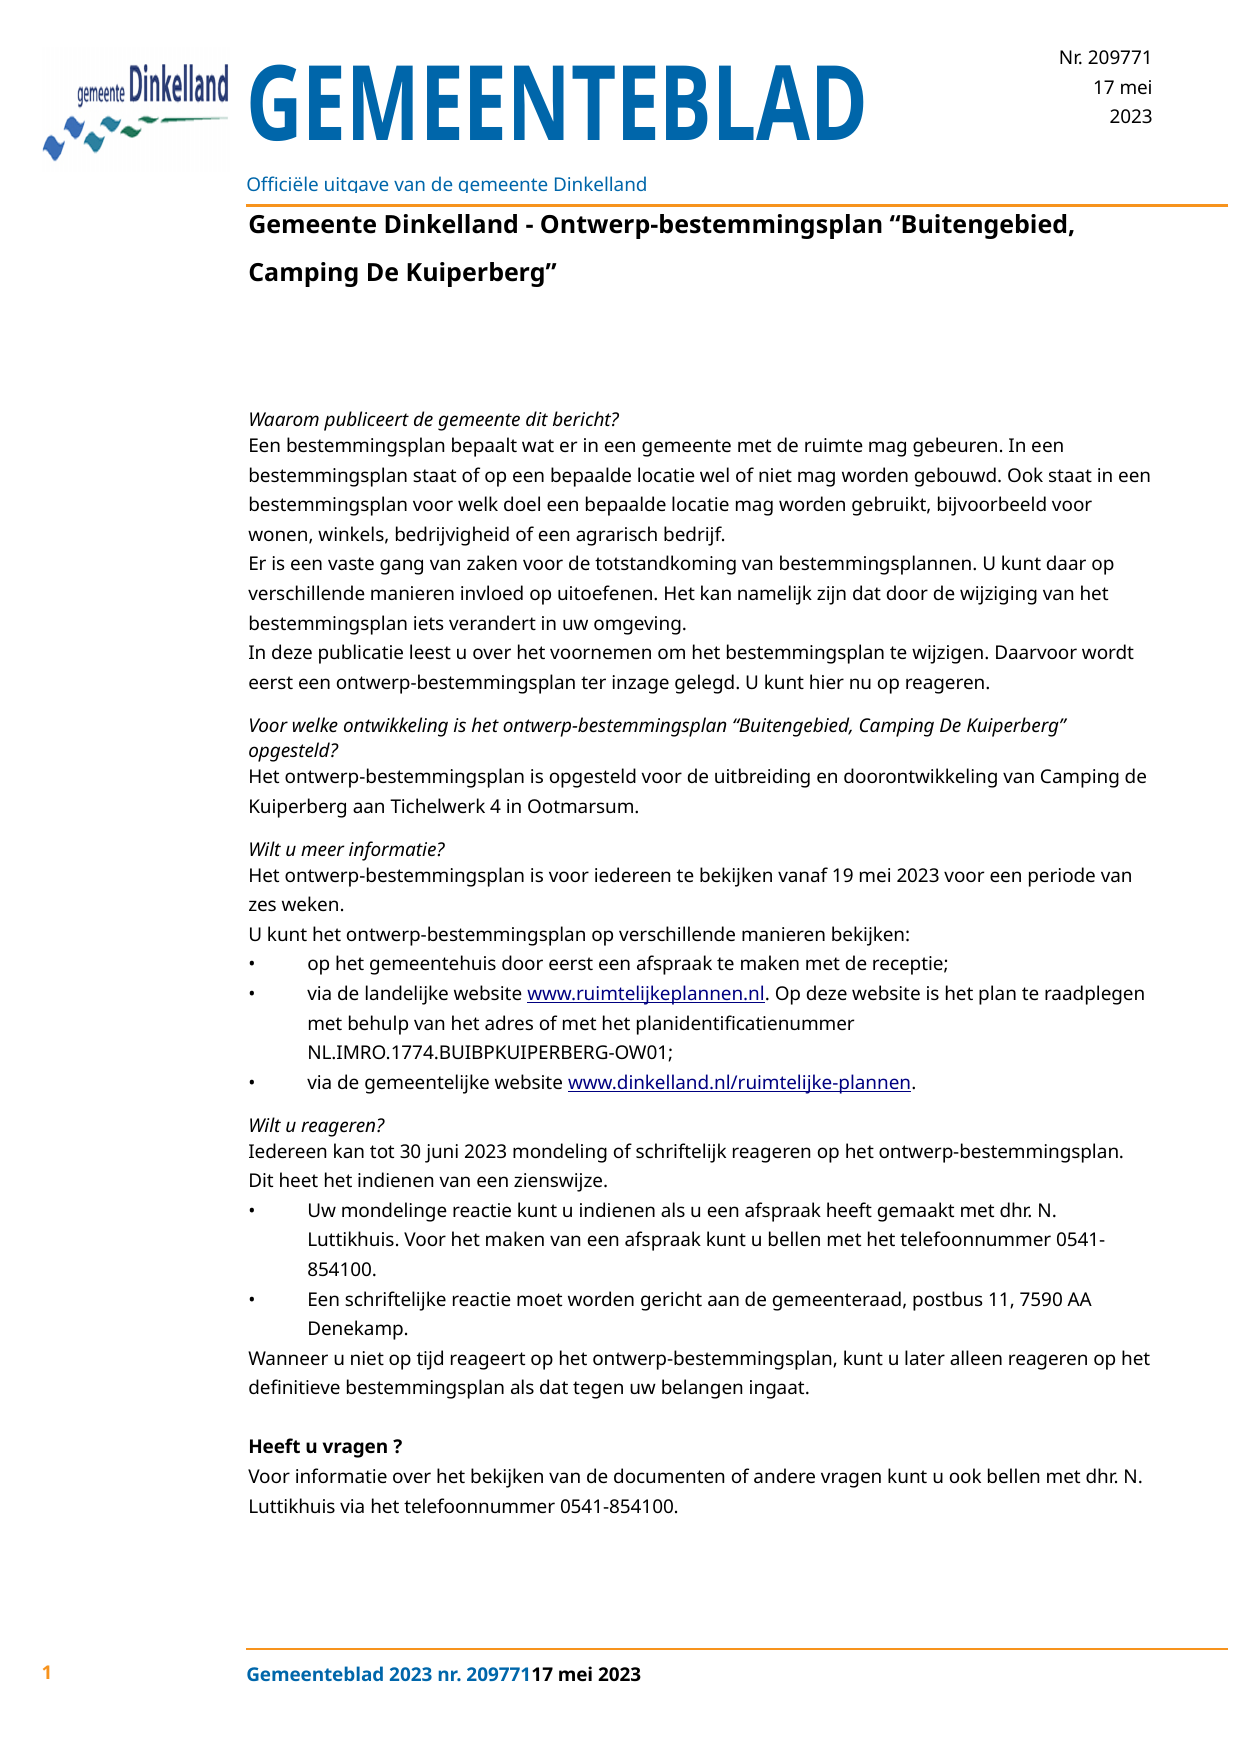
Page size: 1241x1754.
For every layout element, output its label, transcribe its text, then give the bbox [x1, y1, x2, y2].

text Waarom publiceert de gemeente dit bericht? [248, 406, 1152, 432]
text Een bestemmingsplan bepaalt wat er in een gemeente met de ruimte mag gebeuren. In een bestemmingsplan staat of op een bepaalde locatie wel of niet mag worden gebouwd. Ook staat in een bestemmingsplan voor welk doel een bepaalde locatie mag worden gebruikt, bijvoorbeeld voor wonen, winkels, bedrijvigheid of een agrarisch bedrijf. [248, 432, 1152, 547]
text Het ontwerp-bestemmingsplan is voor iedereen te bekijken vanaf 19 mei 2023 voor een periode van zes weken. [248, 862, 1152, 917]
list via de gemeentelijke website www.dinkelland.nl/ruimtelijke-plannen. [248, 1069, 1152, 1095]
text Wilt u reageren? [248, 1112, 1152, 1138]
list op het gemeentehuis door eerst een afspraak te maken met de receptie; [248, 951, 1152, 976]
list Een schriftelijke reactie moet worden gericht aan de gemeenteraad, postbus 11, 7590 AA Denekamp. [248, 1286, 1152, 1341]
text Het ontwerp-bestemmingsplan is opgesteld voor de uitbreiding en doorontwikkeling van Camping de Kuiperberg aan Tichelwerk 4 in Ootmarsum. [248, 763, 1152, 819]
text Gemeente Dinkelland - Ontwerp-bestemmingsplan “Buitengebied, Camping De Kuiperberg” [248, 207, 1152, 288]
text Voor informatie over het bekijken van de documenten of andere vragen kunt u ook bellen met dhr. N. Luttikhuis via het telefoonnummer 0541-854100. [248, 1463, 1152, 1518]
text U kunt het ontwerp-bestemmingsplan op verschillende manieren bekijken: [248, 921, 1152, 947]
text Voor welke ontwikkeling is het ontwerp-bestemmingsplan “Buitengebied, Camping De Kuiperberg” opgesteld? [248, 712, 1152, 763]
list Uw mondelinge reactie kunt u indienen als u een afspraak heeft gemaakt met dhr. N. Luttikhuis. Voor het maken van een afspraak kunt u bellen met het telefoonnummer 0541-854100. [248, 1197, 1152, 1282]
text Er is een vaste gang van zaken voor de totstandkoming van bestemmingsplannen. U kunt daar op verschillende manieren invloed op uitoefenen. Het kan namelijk zijn dat door de wijziging van het bestemmingsplan iets verandert in uw omgeving. [248, 551, 1152, 635]
text Iedereen kan tot 30 juni 2023 mondeling of schriftelijk reageren op het ontwerp-bestemmingsplan. Dit heet het indienen van een zienswijze. [248, 1138, 1152, 1193]
text Heeft u vragen ? [248, 1434, 1152, 1459]
list via de landelijke website www.ruimtelijkeplannen.nl. Op deze website is het plan te raadplegen met behulp van het adres of met het planidentificatienummer NL.IMRO.1774.BUIBPKUIPERBERG-OW01; [248, 980, 1152, 1065]
text Wanneer u niet op tijd reageert op het ontwerp-bestemmingsplan, kunt u later alleen reageren op het definitieve bestemmingsplan als dat tegen uw belangen ingaat. [248, 1345, 1152, 1400]
text Wilt u meer informatie? [248, 836, 1152, 862]
text In deze publicatie leest u over het voornemen om het bestemmingsplan te wijzigen. Daarvoor wordt eerst een ontwerp-bestemmingsplan ter inzage gelegd. U kunt hier nu op reageren. [248, 639, 1152, 694]
picture [41, 47, 231, 172]
